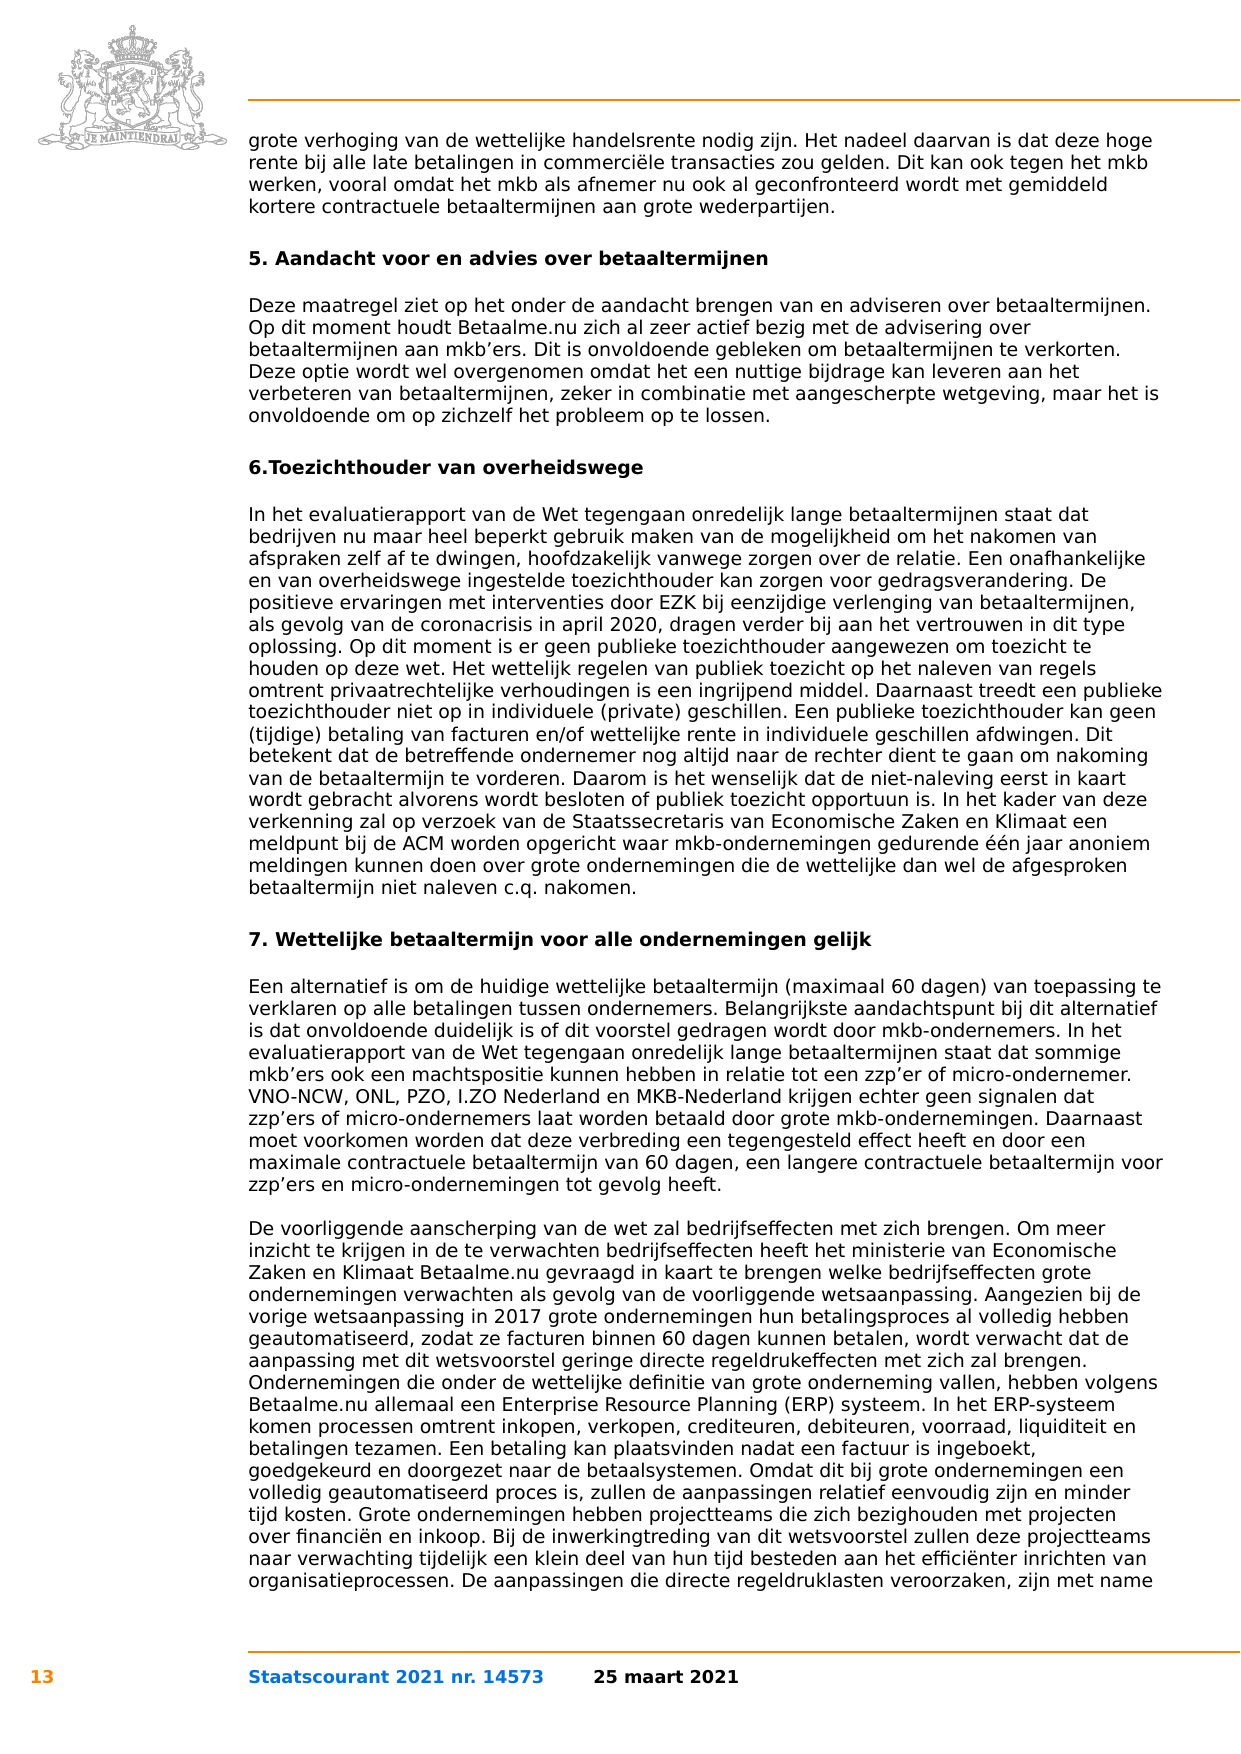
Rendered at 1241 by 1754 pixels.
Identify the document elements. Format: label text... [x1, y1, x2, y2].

text De voorliggende aanscherping van de wet zal bedrijfseffecten met zich brengen. Om meer inzicht te krijgen in de te verwachten bedrijfseffecten heeft het ministerie van Economische Zaken en Klimaat Betaalme.nu gevraagd in kaart te brengen welke bedrijfseffecten grote ondernemingen verwachten als gevolg van de voorliggende wetsaanpassing. Aangezien bij de vorige wetsaanpassing in 2017 grote ondernemingen hun betalingsproces al volledig hebben geautomatiseerd, zodat ze facturen binnen 60 dagen kunnen betalen, wordt verwacht dat de aanpassing met dit wetsvoorstel geringe directe regeldrukeffecten met zich zal brengen. Ondernemingen die onder de wettelijke definitie van grote onderneming vallen, hebben volgens Betaalme.nu allemaal een Enterprise Resource Planning (ERP) systeem. In het ERP-systeem komen processen omtrent inkopen, verkopen, crediteuren, debiteuren, voorraad, liquiditeit en betalingen tezamen. Een betaling kan plaatsvinden nadat een factuur is ingeboekt, goedgekeurd en doorgezet naar de betaalsystemen. Omdat dit bij grote ondernemingen een volledig geautomatiseerd proces is, zullen de aanpassingen relatief eenvoudig zijn en minder tijd kosten. Grote ondernemingen hebben projectteams die zich bezighouden met projecten over financiën en inkoop. Bij de inwerkingtreding van dit wetsvoorstel zullen deze projectteams naar verwachting tijdelijk een klein deel van hun tijd besteden aan het efficiënter inrichten van organisatieprocessen. De aanpassingen die directe regeldruklasten veroorzaken, zijn met name [248, 1218, 1163, 1592]
subtitle 5. Aandacht voor en advies over betaaltermijnen [248, 248, 1163, 270]
text Een alternatief is om de huidige wettelijke betaaltermijn (maximaal 60 dagen) van toepassing te verklaren op alle betalingen tussen ondernemers. Belangrijkste aandachtspunt bij dit alternatief is dat onvoldoende duidelijk is of dit voorstel gedragen wordt door mkb-ondernemers. In het evaluatierapport van de Wet tegengaan onredelijk lange betaaltermijnen staat dat sommige mkb’ers ook een machtspositie kunnen hebben in relatie tot een zzp’er of micro-ondernemer. VNO-NCW, ONL, PZO, I.ZO Nederland en MKB-Nederland krijgen echter geen signalen dat zzp’ers of micro-ondernemers laat worden betaald door grote mkb-ondernemingen. Daarnaast moet voorkomen worden dat deze verbreding een tegengesteld effect heeft en door een maximale contractuele betaaltermijn van 60 dagen, een langere contractuele betaaltermijn voor zzp’ers en micro-ondernemingen tot gevolg heeft. [248, 976, 1163, 1196]
subtitle 6.Toezichthouder van overheidswege [248, 457, 1163, 479]
text In het evaluatierapport van de Wet tegengaan onredelijk lange betaaltermijnen staat dat bedrijven nu maar heel beperkt gebruik maken van de mogelijkheid om het nakomen van afspraken zelf af te dwingen, hoofdzakelijk vanwege zorgen over de relatie. Een onafhankelijke en van overheidswege ingestelde toezichthouder kan zorgen voor gedragsverandering. De positieve ervaringen met interventies door EZK bij eenzijdige verlenging van betaaltermijnen, als gevolg van de coronacrisis in april 2020, dragen verder bij aan het vertrouwen in dit type oplossing. Op dit moment is er geen publieke toezichthouder aangewezen om toezicht te houden op deze wet. Het wettelijk regelen van publiek toezicht op het naleven van regels omtrent privaatrechtelijke verhoudingen is een ingrijpend middel. Daarnaast treedt een publieke toezichthouder niet op in individuele (private) geschillen. Een publieke toezichthouder kan geen (tijdige) betaling van facturen en/of wettelijke rente in individuele geschillen afdwingen. Dit betekent dat de betreffende ondernemer nog altijd naar de rechter dient te gaan om nakoming van de betaaltermijn te vorderen. Daarom is het wenselijk dat de niet-naleving eerst in kaart wordt gebracht alvorens wordt besloten of publiek toezicht opportuun is. In het kader van deze verkenning zal op verzoek van de Staatssecretaris van Economische Zaken en Klimaat een meldpunt bij de ACM worden opgericht waar mkb-ondernemingen gedurende één jaar anoniem meldingen kunnen doen over grote ondernemingen die de wettelijke dan wel de afgesproken betaaltermijn niet naleven c.q. nakomen. [248, 504, 1163, 899]
text grote verhoging van de wettelijke handelsrente nodig zijn. Het nadeel daarvan is dat deze hoge rente bij alle late betalingen in commerciële transacties zou gelden. Dit kan ook tegen het mkb werken, vooral omdat het mkb als afnemer nu ook al geconfronteerd wordt met gemiddeld kortere contractuele betaaltermijnen aan grote wederpartijen. [248, 130, 1163, 218]
text Deze maatregel ziet op het onder de aandacht brengen van en adviseren over betaaltermijnen. Op dit moment houdt Betaalme.nu zich al zeer actief bezig met de advisering over betaaltermijnen aan mkb’ers. Dit is onvoldoende gebleken om betaaltermijnen te verkorten. Deze optie wordt wel overgenomen omdat het een nuttige bijdrage kan leveren aan het verbeteren van betaaltermijnen, zeker in combinatie met aangescherpte wetgeving, maar het is onvoldoende om op zichzelf het probleem op te lossen. [248, 295, 1163, 427]
subtitle 7. Wettelijke betaaltermijn voor alle ondernemingen gelijk [248, 929, 1163, 951]
picture [38, 25, 227, 150]
